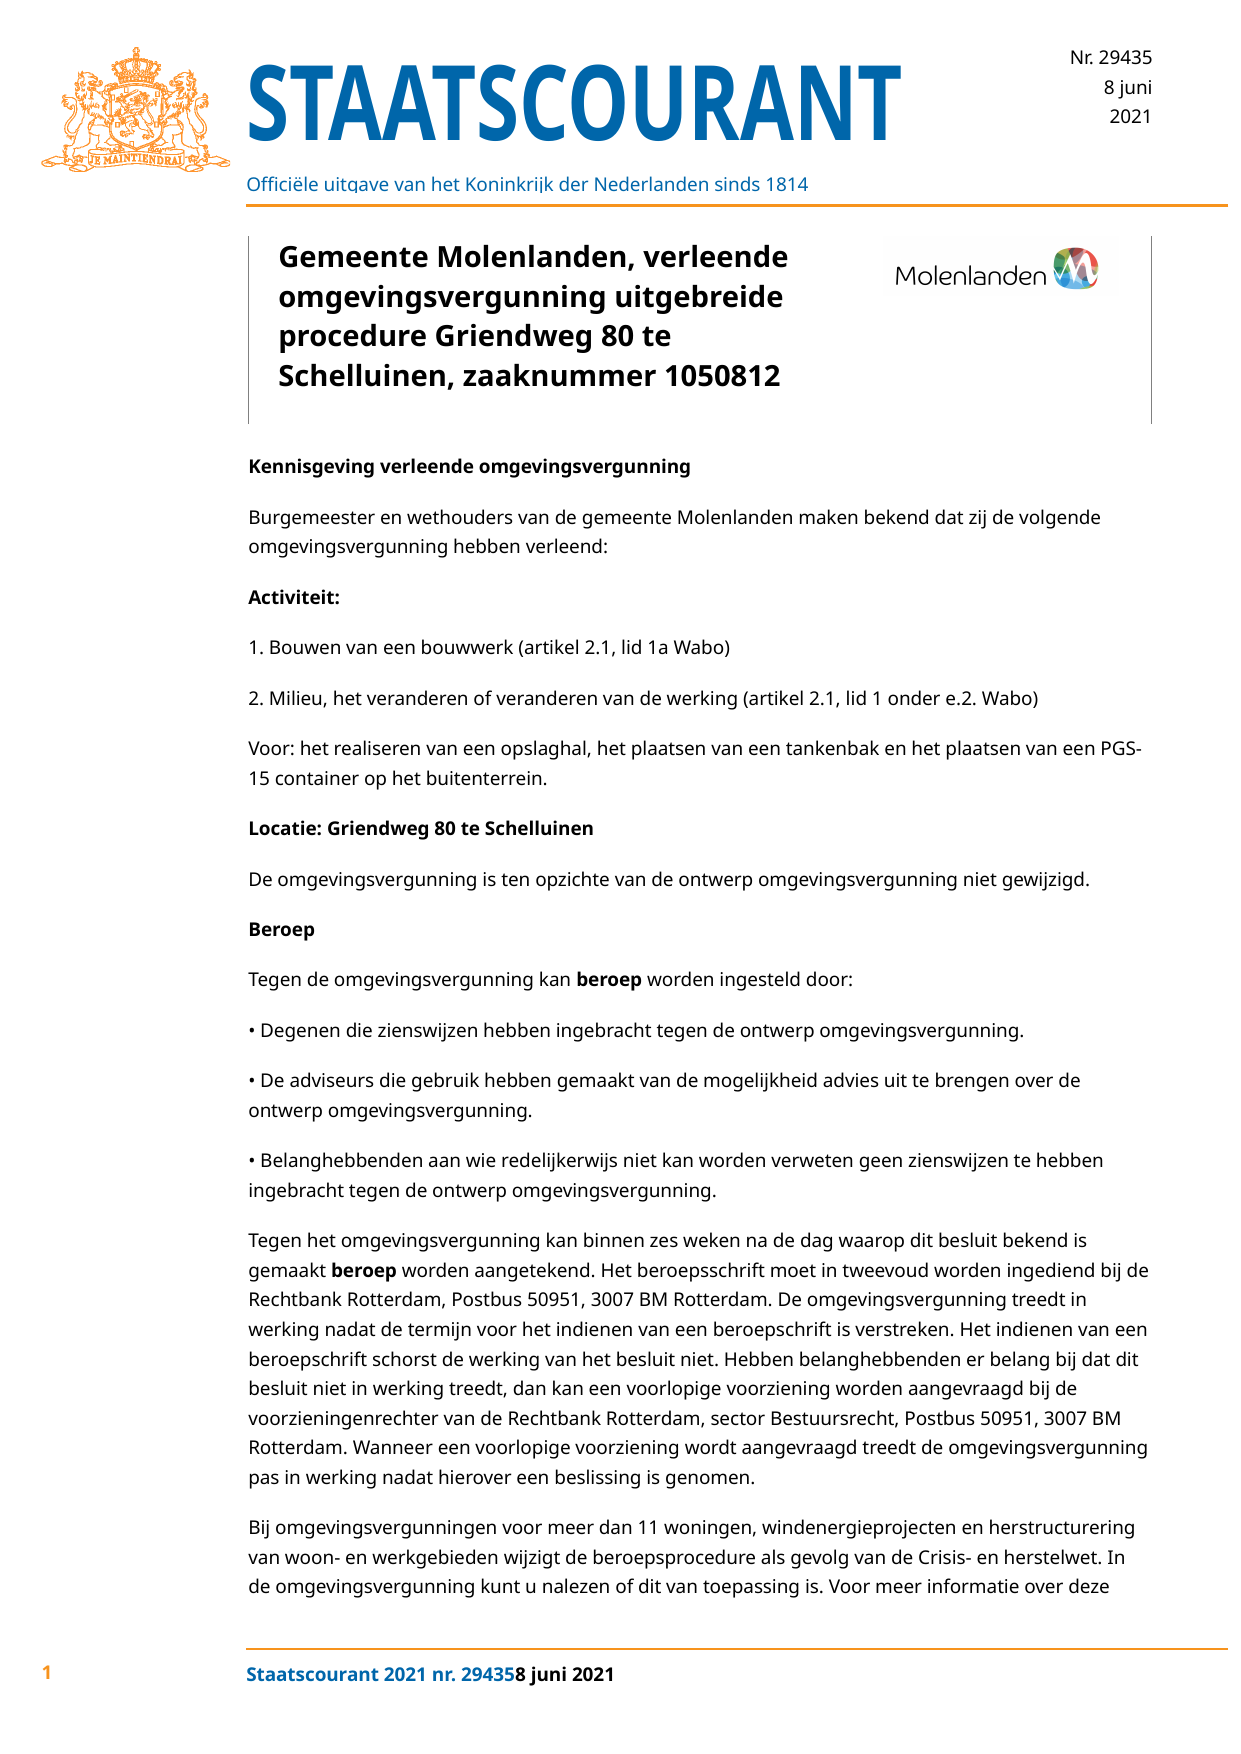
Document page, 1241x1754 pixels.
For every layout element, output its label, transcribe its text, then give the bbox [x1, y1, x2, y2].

text • Belanghebbenden aan wie redelijkerwijs niet kan worden verweten geen zienswijzen te hebben ingebracht tegen de ontwerp omgevingsvergunning. [248, 1147, 1152, 1203]
text Activiteit: [248, 584, 1152, 610]
table_header [850, 236, 1151, 424]
text Tegen het omgevingsvergunning kan binnen zes weken na de dag waarop dit besluit bekend is gemaakt beroep worden aangetekend. Het beroepsschrift moet in tweevoud worden ingediend bij de Rechtbank Rotterdam, Postbus 50951, 3007 BM Rotterdam. De omgevingsvergunning treedt in werking nadat de termijn voor het indienen van een beroepschrift is verstreken. Het indienen van een beroepschrift schorst de werking van het besluit niet. Hebben belanghebbenden er belang bij dat dit besluit niet in werking treedt, dan kan een voorlopige voorziening worden aangevraagd bij de voorzieningenrechter van de Rechtbank Rotterdam, sector Bestuursrecht, Postbus 50951, 3007 BM Rotterdam. Wanneer een voorlopige voorziening wordt aangevraagd treedt de omgevingsvergunning pas in werking nadat hierover een beslissing is genomen. [248, 1227, 1152, 1490]
picture [41, 47, 231, 172]
picture [882, 236, 1119, 296]
table_header Gemeente Molenlanden, verleende omgevingsvergunning uitgebreide procedure Griendweg 80 te Schelluinen, zaaknummer 1050812 [249, 236, 850, 424]
text 1. Bouwen van een bouwwerk (artikel 2.1, lid 1a Wabo) [248, 634, 1152, 660]
text De omgevingsvergunning is ten opzichte van de ontwerp omgevingsvergunning niet gewijzigd. [248, 866, 1152, 891]
text • Degenen die zienswijzen hebben ingebracht tegen de ontwerp omgevingsvergunning. [248, 1017, 1152, 1043]
text Beroep [248, 916, 1152, 942]
text Voor: het realiseren van een opslaghal, het plaatsen van een tankenbak en het plaatsen van een PGS-15 container op het buitenterrein. [248, 735, 1152, 791]
text Tegen de omgevingsvergunning kan beroep worden ingesteld door: [248, 967, 1152, 992]
text Kennisgeving verleende omgevingsvergunning [248, 454, 1152, 479]
text Burgemeester en wethouders van de gemeente Molenlanden maken bekend dat zij de volgende omgevingsvergunning hebben verleend: [248, 504, 1152, 559]
text 2. Milieu, het veranderen of veranderen van de werking (artikel 2.1, lid 1 onder e.2. Wabo) [248, 685, 1152, 711]
text Locatie: Griendweg 80 te Schelluinen [248, 815, 1152, 841]
text • De adviseurs die gebruik hebben gemaakt van de mogelijkheid advies uit te brengen over de ontwerp omgevingsvergunning. [248, 1067, 1152, 1123]
text Bij omgevingsvergunningen voor meer dan 11 woningen, windenergieprojecten en herstructurering van woon- en werkgebieden wijzigt de beroepsprocedure als gevolg van de Crisis- en herstelwet. In de omgevingsvergunning kunt u nalezen of dit van toepassing is. Voor meer informatie over deze [248, 1514, 1152, 1599]
